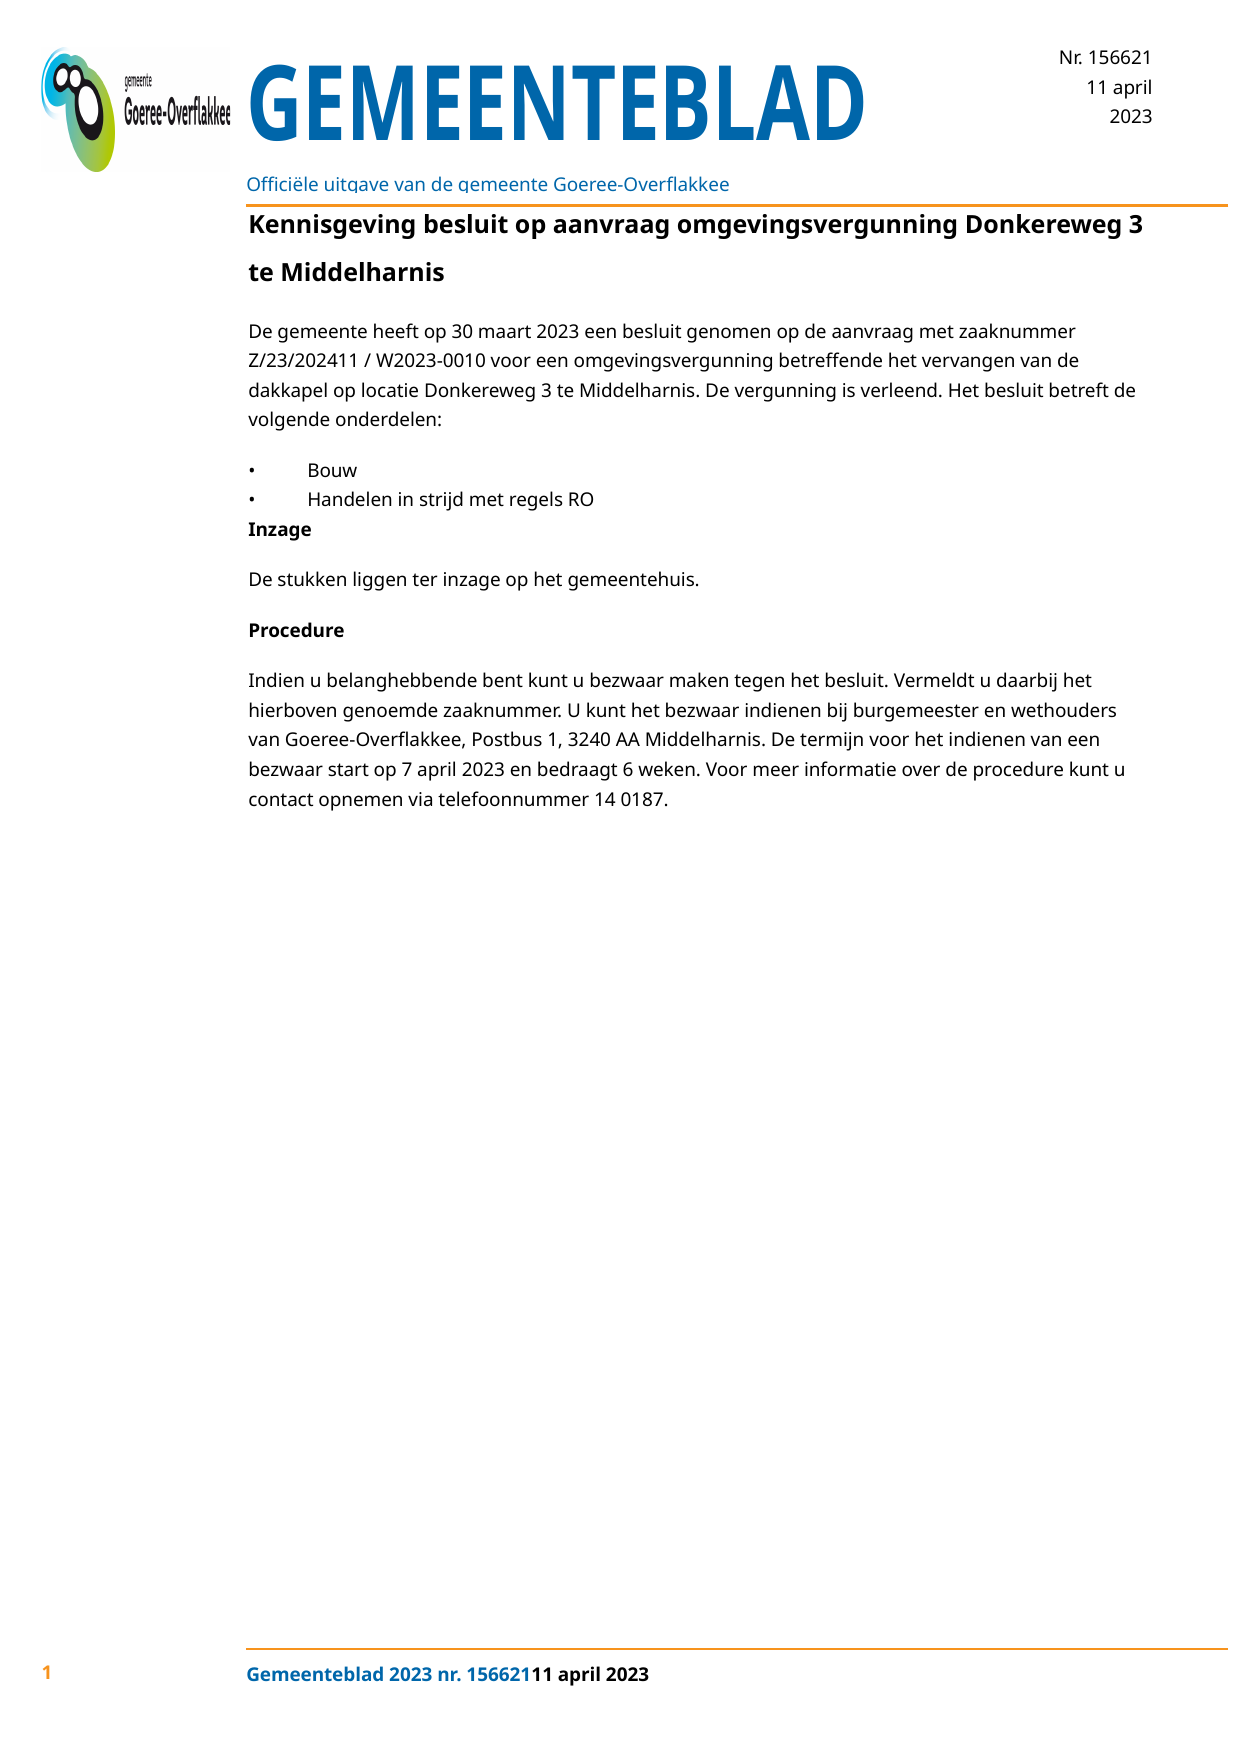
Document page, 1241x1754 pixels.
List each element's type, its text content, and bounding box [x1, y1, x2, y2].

text Procedure [248, 617, 1152, 643]
text Kennisgeving besluit op aanvraag omgevingsvergunning Donkereweg 3 te Middelharnis [248, 207, 1152, 288]
text Indien u belanghebbende bent kunt u bezwaar maken tegen het besluit. Vermeldt u daarbij het hierboven genoemde zaaknummer. U kunt het bezwaar indienen bij burgemeester en wethouders van Goeree-Overflakkee, Postbus 1, 3240 AA Middelharnis. De termijn voor het indienen van een bezwaar start op 7 april 2023 en bedraagt 6 weken. Voor meer informatie over de procedure kunt u contact opnemen via telefoonnummer 14 0187. [248, 667, 1152, 812]
text De gemeente heeft op 30 maart 2023 een besluit genomen op de aanvraag met zaaknummer Z/23/202411 / W2023-0010 voor een omgevingsvergunning betreffende het vervangen van de dakkapel op locatie Donkereweg 3 te Middelharnis. De vergunning is verleend. Het besluit betreft de volgende onderdelen: [248, 318, 1152, 432]
list Handelen in strijd met regels RO [248, 487, 1152, 512]
list Bouw [248, 457, 1152, 483]
picture [41, 47, 231, 172]
text Inzage [248, 516, 1152, 542]
text De stukken liggen ter inzage op het gemeentehuis. [248, 567, 1152, 592]
